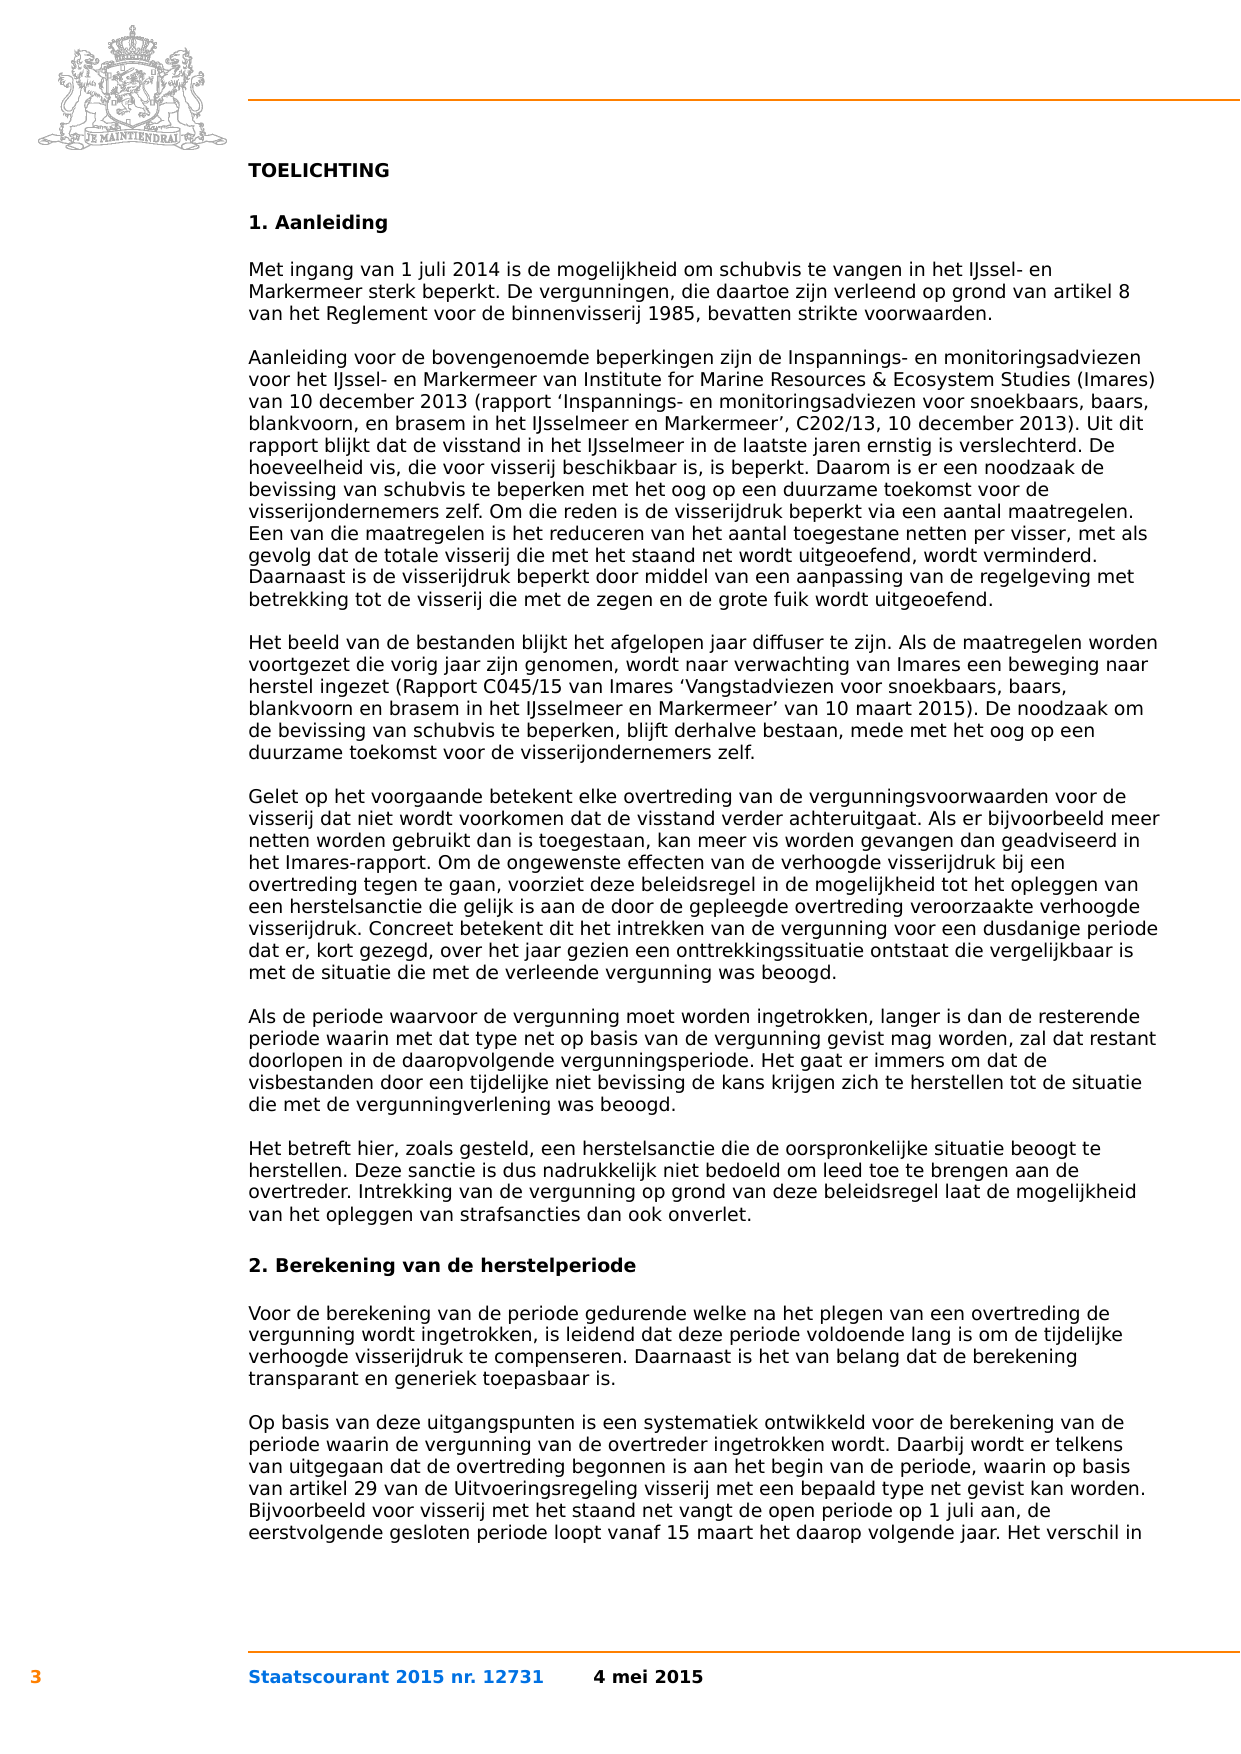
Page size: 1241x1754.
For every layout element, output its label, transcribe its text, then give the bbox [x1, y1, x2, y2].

text Het betreft hier, zoals gesteld, een herstelsanctie die de oorspronkelijke situatie beoogt te herstellen. Deze sanctie is dus nadrukkelijk niet bedoeld om leed toe te brengen aan de overtreder. Intrekking van de vergunning op grond van deze beleidsregel laat de mogelijkheid van het opleggen van strafsancties dan ook onverlet. [248, 1137, 1163, 1225]
text Als de periode waarvoor de vergunning moet worden ingetrokken, langer is dan de resterende periode waarin met dat type net op basis van de vergunning gevist mag worden, zal dat restant doorlopen in de daaropvolgende vergunningsperiode. Het gaat er immers om dat de visbestanden door een tijdelijke niet bevissing de kans krijgen zich te herstellen tot de situatie die met de vergunningverlening was beoogd. [248, 1006, 1163, 1116]
subtitle 2. Berekening van de herstelperiode [248, 1255, 1163, 1277]
subtitle 1. Aanleiding [248, 212, 1163, 234]
text Met ingang van 1 juli 2014 is de mogelijkheid om schubvis te vangen in het IJssel- en Markermeer sterk beperkt. De vergunningen, die daartoe zijn verleend op grond van artikel 8 van het Reglement voor de binnenvisserij 1985, bevatten strikte voorwaarden. [248, 259, 1163, 325]
text Op basis van deze uitgangspunten is een systematiek ontwikkeld voor de berekening van de periode waarin de vergunning van de overtreder ingetrokken wordt. Daarbij wordt er telkens van uitgegaan dat de overtreding begonnen is aan het begin van de periode, waarin op basis van artikel 29 van de Uitvoeringsregeling visserij met een bepaald type net gevist kan worden. Bijvoorbeeld voor visserij met het staand net vangt de open periode op 1 juli aan, de eerstvolgende gesloten periode loopt vanaf 15 maart het daarop volgende jaar. Het verschil in [248, 1412, 1163, 1544]
text Het beeld van de bestanden blijkt het afgelopen jaar diffuser te zijn. Als de maatregelen worden voortgezet die vorig jaar zijn genomen, wordt naar verwachting van Imares een beweging naar herstel ingezet (Rapport C045/15 van Imares ‘Vangstadviezen voor snoekbaars, baars, blankvoorn en brasem in het IJsselmeer en Markermeer’ van 10 maart 2015). De noodzaak om de bevissing van schubvis te beperken, blijft derhalve bestaan, mede met het oog op een duurzame toekomst voor de visserijondernemers zelf. [248, 632, 1163, 764]
text Voor de berekening van de periode gedurende welke na het plegen van een overtreding de vergunning wordt ingetrokken, is leidend dat deze periode voldoende lang is om de tijdelijke verhoogde visserijdruk te compenseren. Daarnaast is het van belang dat de berekening transparant en generiek toepasbaar is. [248, 1302, 1163, 1390]
picture [38, 25, 227, 150]
text Aanleiding voor de bovengenoemde beperkingen zijn de Inspannings- en monitoringsadviezen voor het IJssel- en Markermeer van Institute for Marine Resources & Ecosystem Studies (Imares) van 10 december 2013 (rapport ‘Inspannings- en monitoringsadviezen voor snoekbaars, baars, blankvoorn, en brasem in het IJsselmeer en Markermeer’, C202/13, 10 december 2013). Uit dit rapport blijkt dat de visstand in het IJsselmeer in de laatste jaren ernstig is verslechterd. De hoeveelheid vis, die voor visserij beschikbaar is, is beperkt. Daarom is er een noodzaak de bevissing van schubvis te beperken met het oog op een duurzame toekomst voor de visserijondernemers zelf. Om die reden is de visserijdruk beperkt via een aantal maatregelen. Een van die maatregelen is het reduceren van het aantal toegestane netten per visser, met als gevolg dat de totale visserij die met het staand net wordt uitgeoefend, wordt verminderd. Daarnaast is de visserijdruk beperkt door middel van een aanpassing van de regelgeving met betrekking tot de visserij die met de zegen en de grote fuik wordt uitgeoefend. [248, 347, 1163, 610]
subtitle TOELICHTING [248, 160, 1163, 182]
text Gelet op het voorgaande betekent elke overtreding van de vergunningsvoorwaarden voor de visserij dat niet wordt voorkomen dat de visstand verder achteruitgaat. Als er bijvoorbeeld meer netten worden gebruikt dan is toegestaan, kan meer vis worden gevangen dan geadviseerd in het Imares-rapport. Om de ongewenste effecten van de verhoogde visserijdruk bij een overtreding tegen te gaan, voorziet deze beleidsregel in de mogelijkheid tot het opleggen van een herstelsanctie die gelijk is aan de door de gepleegde overtreding veroorzaakte verhoogde visserijdruk. Concreet betekent dit het intrekken van de vergunning voor een dusdanige periode dat er, kort gezegd, over het jaar gezien een onttrekkingssituatie ontstaat die vergelijkbaar is met de situatie die met de verleende vergunning was beoogd. [248, 786, 1163, 984]
